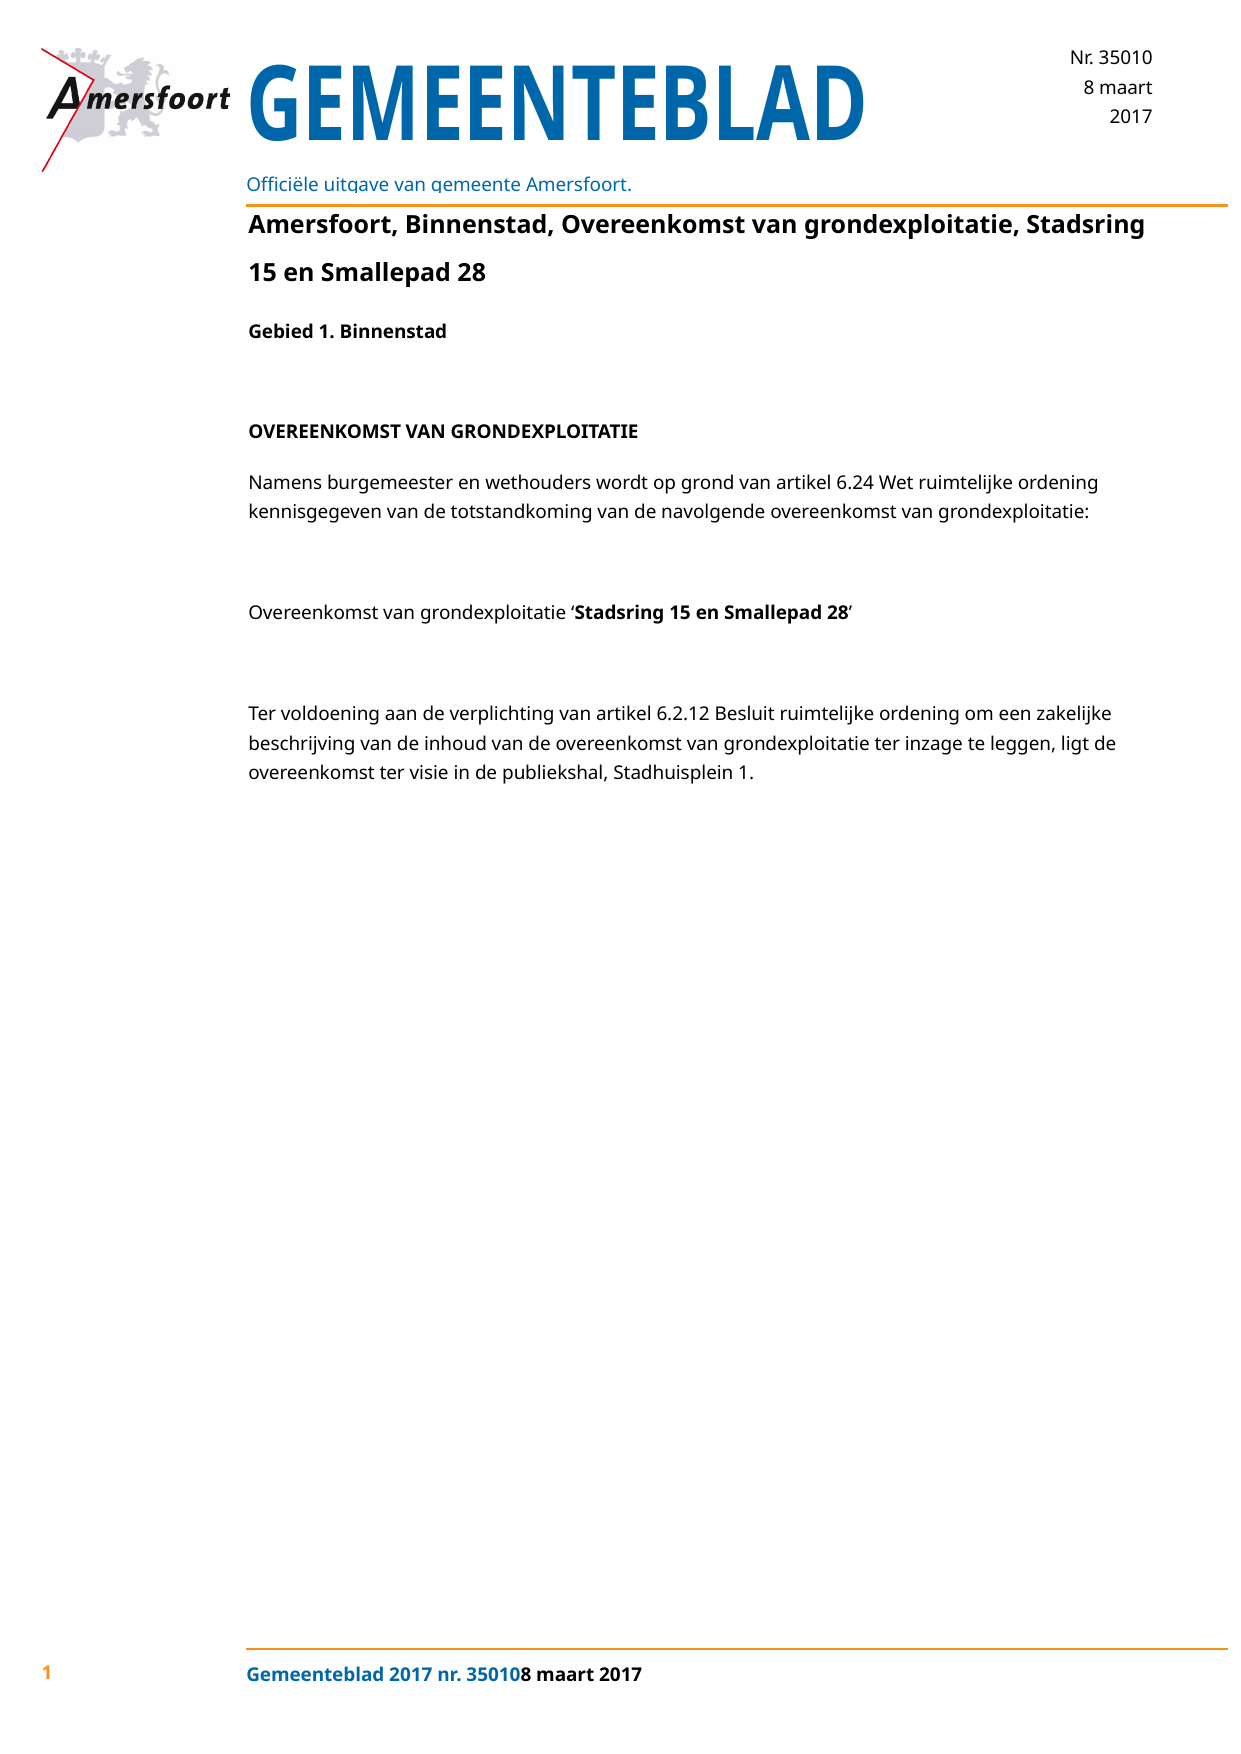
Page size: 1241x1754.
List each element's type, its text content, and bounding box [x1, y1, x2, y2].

text Namens burgemeester en wethouders wordt op grond van artikel 6.24 Wet ruimtelijke ordening kennisgegeven van de totstandkoming van de navolgende overeenkomst van grondexploitatie: [248, 469, 1152, 524]
text Ter voldoening aan de verplichting van artikel 6.2.12 Besluit ruimtelijke ordening om een zakelijke beschrijving van de inhoud van de overeenkomst van grondexploitatie ter inzage te leggen, ligt de overeenkomst ter visie in de publiekshal, Stadhuisplein 1. [248, 700, 1152, 785]
picture [41, 47, 231, 172]
text OVEREENKOMST VAN GRONDEXPLOITATIE [248, 419, 1152, 444]
text Amersfoort, Binnenstad, Overeenkomst van grondexploitatie, Stadsring 15 en Smallepad 28 [248, 207, 1152, 288]
text Gebied 1. Binnenstad [248, 318, 1152, 344]
text Overeenkomst van grondexploitatie ‘Stadsring 15 en Smallepad 28’ [248, 599, 1152, 625]
